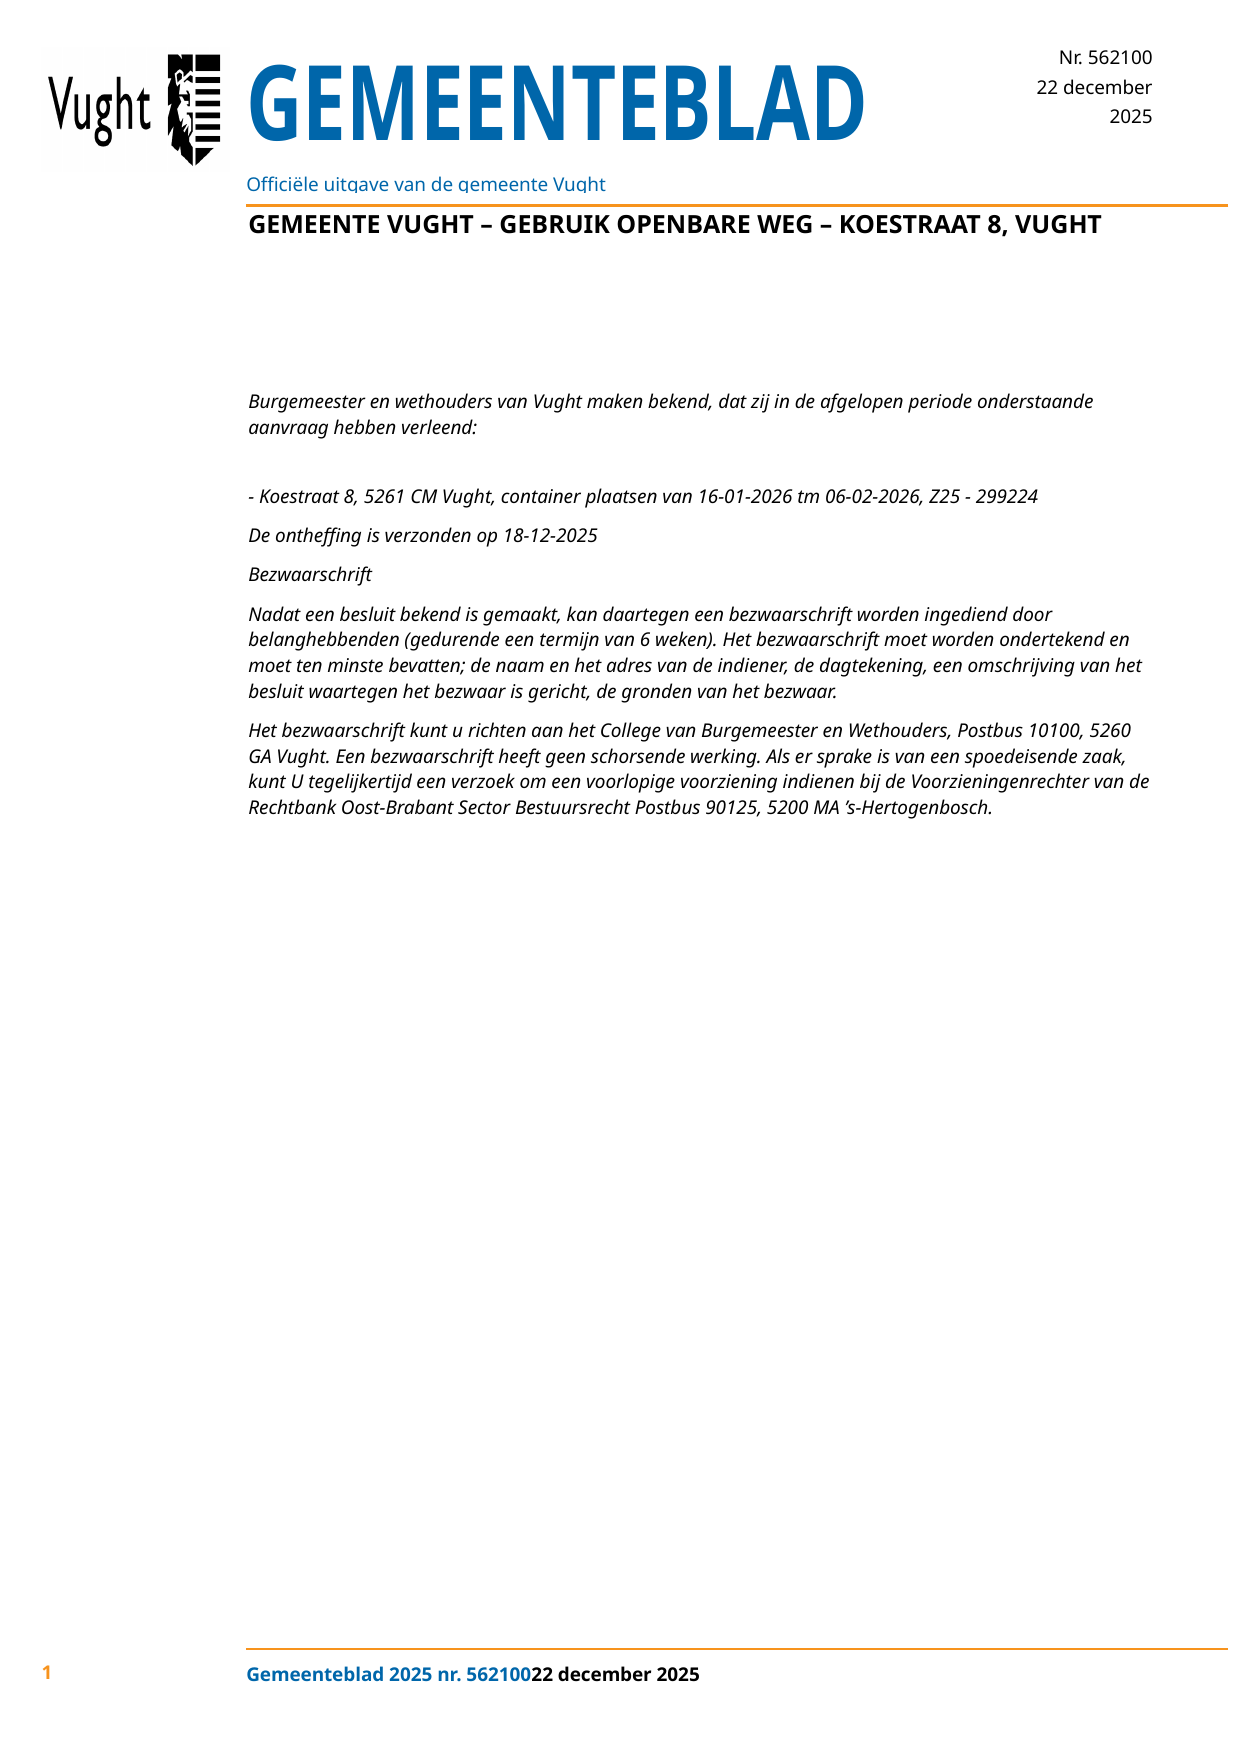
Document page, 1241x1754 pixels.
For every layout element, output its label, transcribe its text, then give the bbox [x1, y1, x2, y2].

text Nadat een besluit bekend is gemaakt, kan daartegen een bezwaarschrift worden ingediend door belanghebbenden (gedurende een termijn van 6 weken). Het bezwaarschrift moet worden ondertekend en moet ten minste bevatten; de naam en het adres van de indiener, de dagtekening, een omschrijving van het besluit waartegen het bezwaar is gericht, de gronden van het bezwaar. [248, 601, 1152, 704]
text - Koestraat 8, 5261 CM Vught, container plaatsen van 16-01-2026 tm 06-02-2026, Z25 - 299224 [248, 483, 1152, 509]
text Burgemeester en wethouders van Vught maken bekend, dat zij in de afgelopen periode onderstaande aanvraag hebben verleend: [248, 388, 1152, 440]
text De ontheffing is verzonden op 18-12-2025 [248, 522, 1152, 548]
text Bezwaarschrift [248, 562, 1152, 587]
text GEMEENTE VUGHT – GEBRUIK OPENBARE WEG – KOESTRAAT 8, VUGHT [248, 207, 1152, 241]
text Het bezwaarschrift kunt u richten aan het College van Burgemeester en Wethouders, Postbus 10100, 5260 GA Vught. Een bezwaarschrift heeft geen schorsende werking. Als er sprake is van een spoedeisende zaak, kunt U tegelijkertijd een verzoek om een voorlopige voorziening indienen bij de Voorzieningenrechter van de Rechtbank Oost-Brabant Sector Bestuursrecht Postbus 90125, 5200 MA ’s-Hertogenbosch. [248, 717, 1152, 820]
picture [41, 47, 231, 172]
